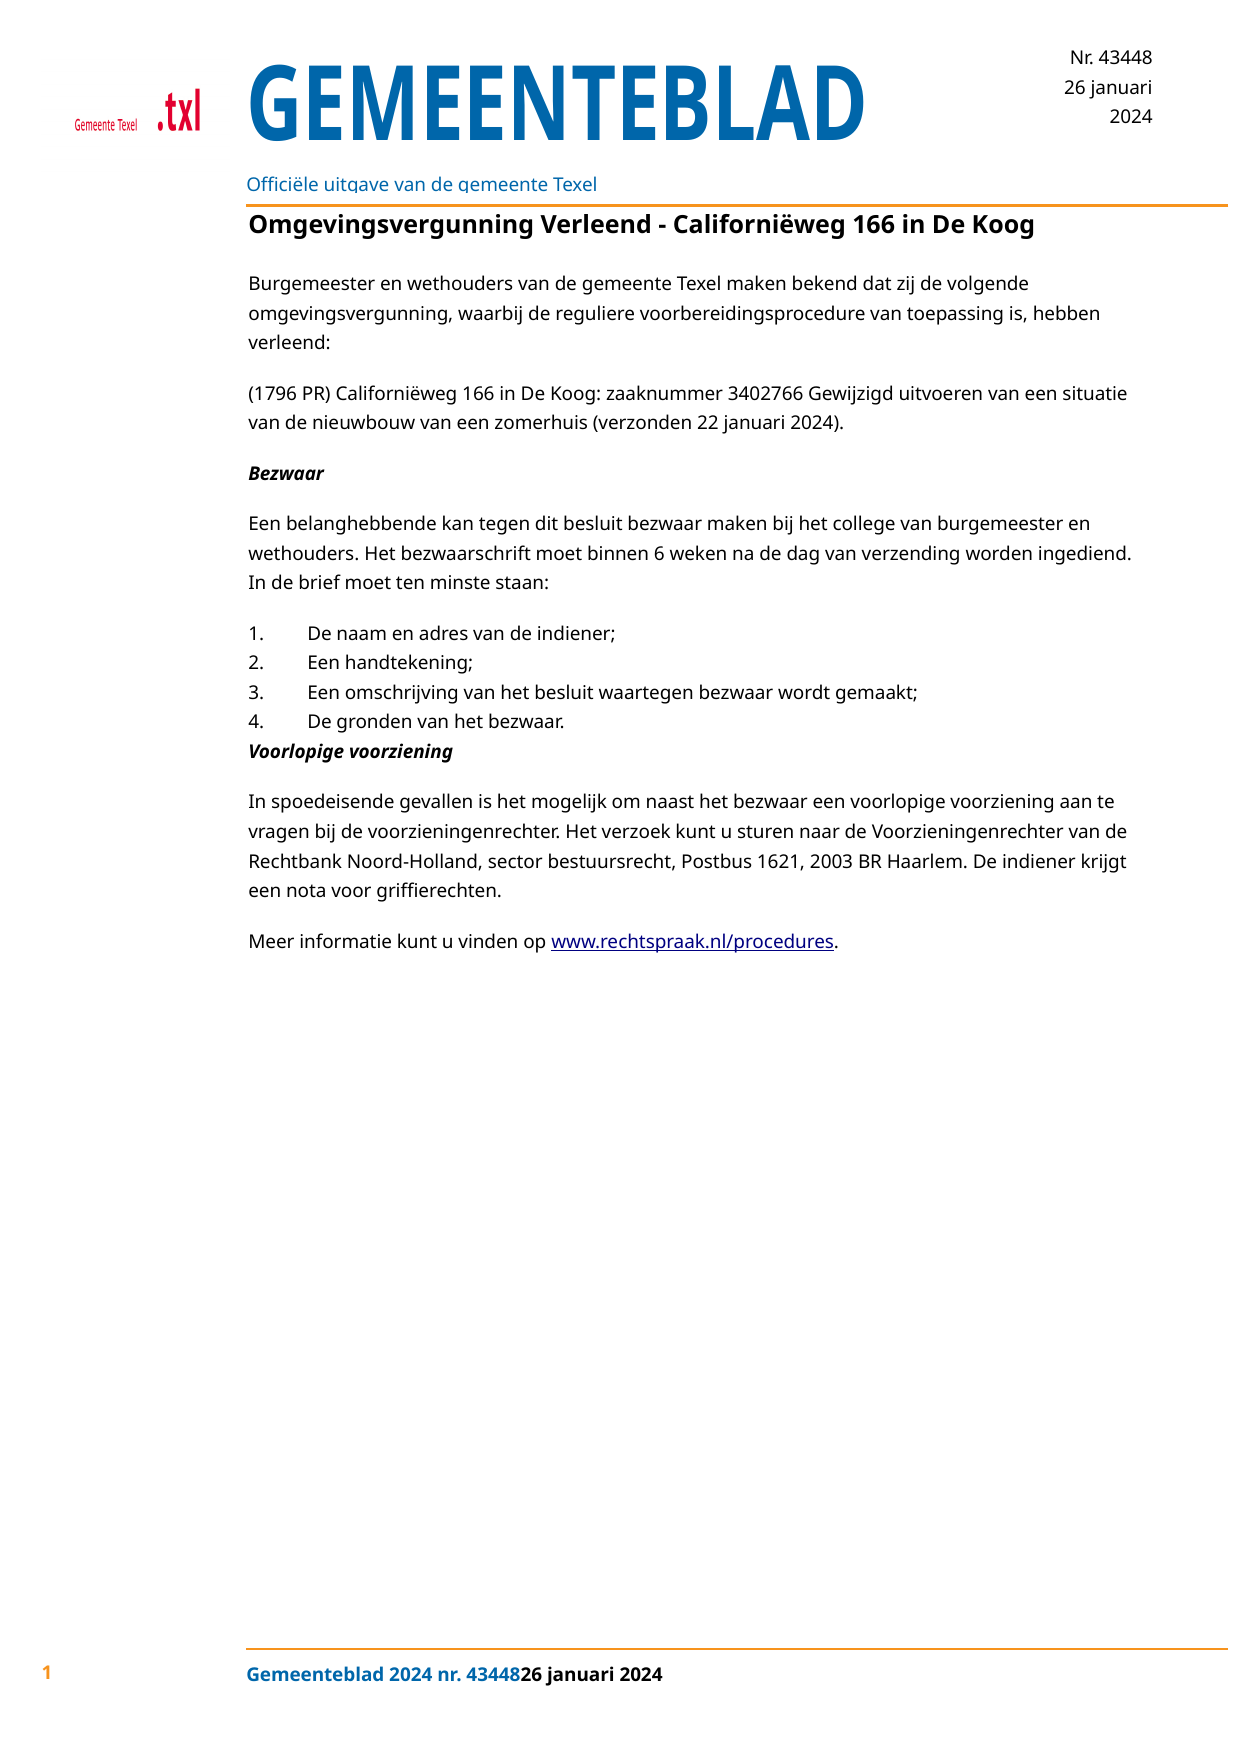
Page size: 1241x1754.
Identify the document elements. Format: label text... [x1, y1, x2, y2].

text Voorlopige voorziening [248, 738, 1152, 764]
text Een belanghebbende kan tegen dit besluit bezwaar maken bij het college van burgemeester en wethouders. Het bezwaarschrift moet binnen 6 weken na de dag van verzending worden ingediend. In de brief moet ten minste staan: [248, 510, 1152, 595]
text Bezwaar [248, 460, 1152, 486]
text Burgemeester en wethouders van de gemeente Texel maken bekend dat zij de volgende omgevingsvergunning, waarbij de reguliere voorbereidingsprocedure van toepassing is, hebben verleend: [248, 270, 1152, 355]
list De gronden van het bezwaar. [248, 709, 1152, 734]
text (1796 PR) Californiëweg 166 in De Koog: zaaknummer 3402766 Gewijzigd uitvoeren van een situatie van de nieuwbouw van een zomerhuis (verzonden 22 januari 2024). [248, 380, 1152, 435]
text Omgevingsvergunning Verleend - Californiëweg 166 in De Koog [248, 207, 1152, 241]
list De naam en adres van de indiener; [248, 620, 1152, 646]
list Een omschrijving van het besluit waartegen bezwaar wordt gemaakt; [248, 679, 1152, 705]
picture [41, 47, 231, 172]
text In spoedeisende gevallen is het mogelijk om naast het bezwaar een voorlopige voorziening aan te vragen bij de voorzieningenrechter. Het verzoek kunt u sturen naar de Voorzieningenrechter van de Rechtbank Noord-Holland, sector bestuursrecht, Postbus 1621, 2003 BR Haarlem. De indiener krijgt een nota voor griffierechten. [248, 789, 1152, 903]
list Een handtekening; [248, 649, 1152, 675]
text Meer informatie kunt u vinden op www.rechtspraak.nl/procedures. [248, 928, 1152, 953]
